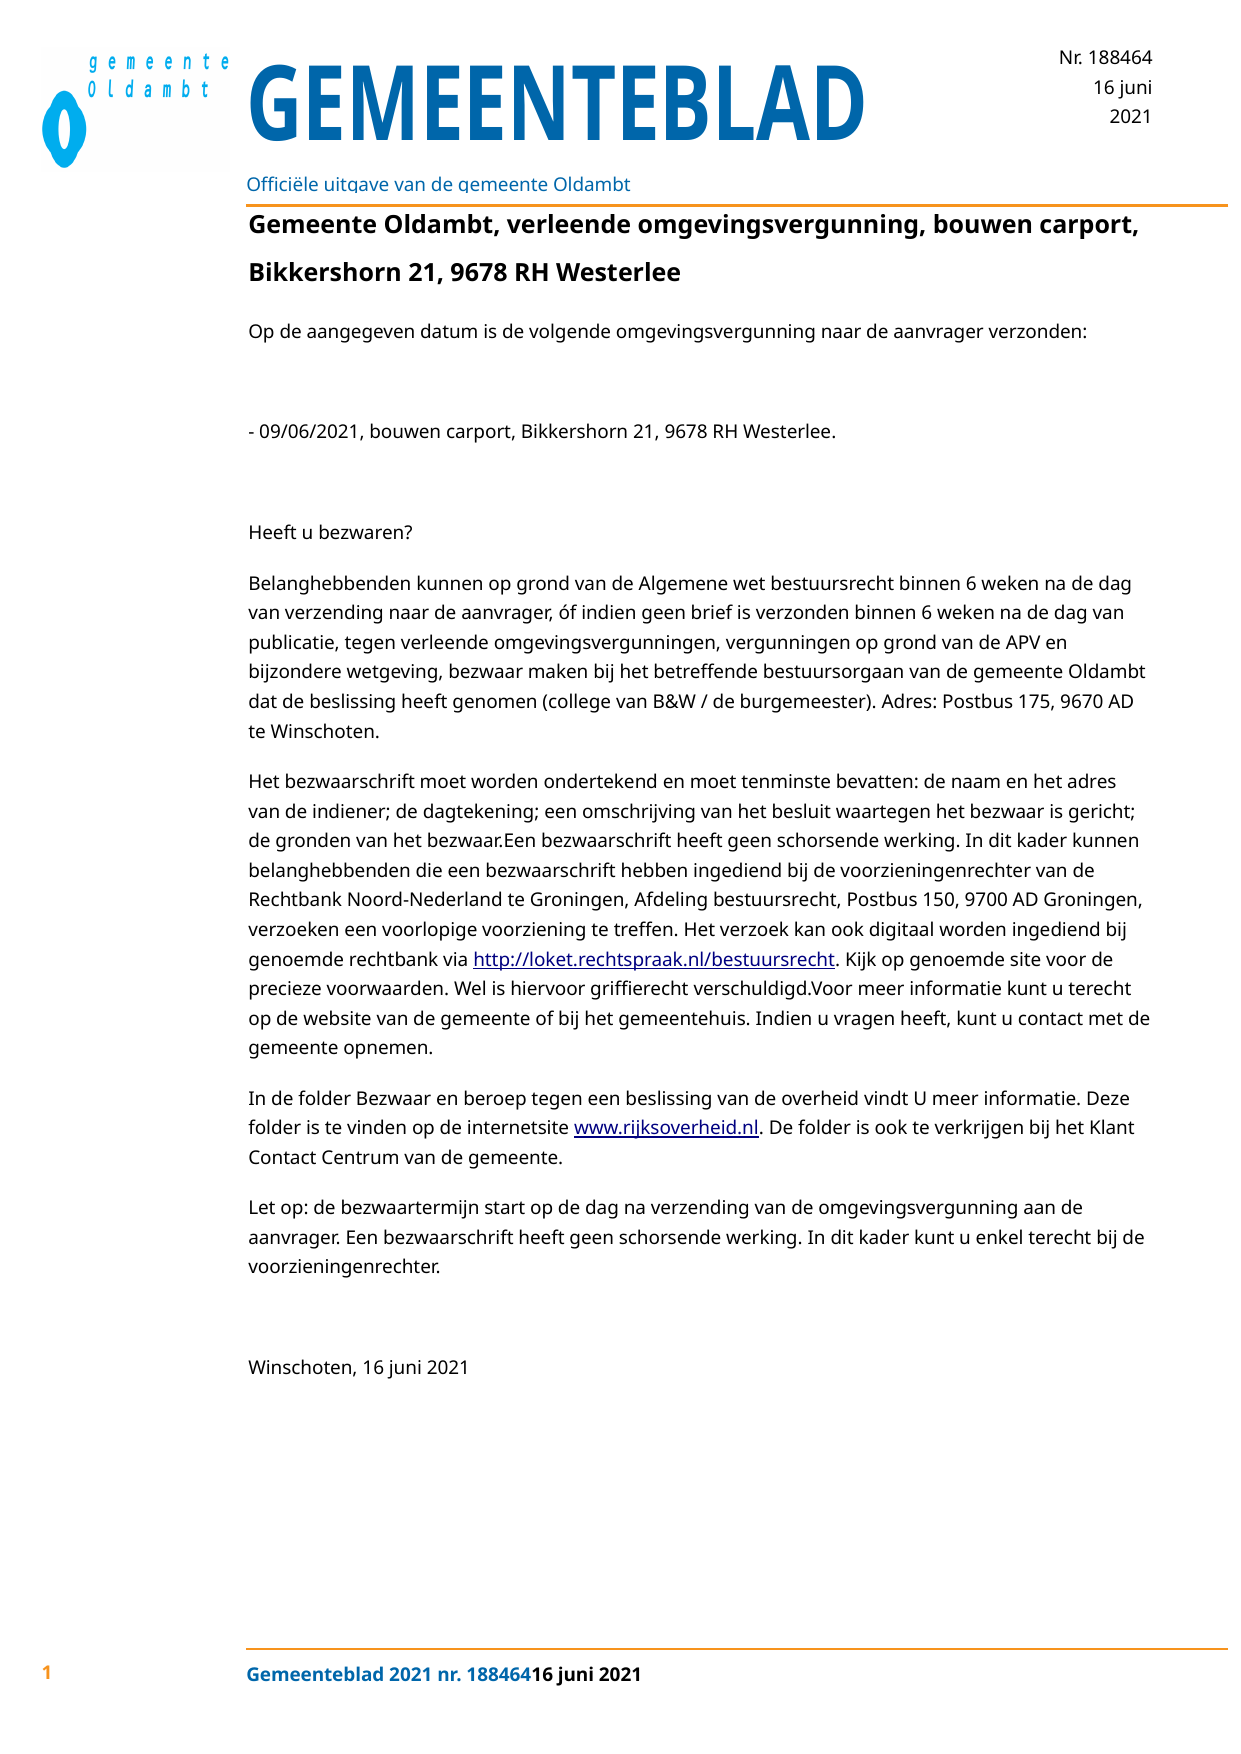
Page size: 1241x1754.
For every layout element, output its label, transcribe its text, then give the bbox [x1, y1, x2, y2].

text Het bezwaarschrift moet worden ondertekend en moet tenminste bevatten: de naam en het adres van de indiener; de dagtekening; een omschrijving van het besluit waartegen het bezwaar is gericht; de gronden van het bezwaar.Een bezwaarschrift heeft geen schorsende werking. In dit kader kunnen belanghebbenden die een bezwaarschrift hebben ingediend bij de voorzieningenrechter van de Rechtbank Noord-Nederland te Groningen, Afdeling bestuursrecht, Postbus 150, 9700 AD Groningen, verzoeken een voorlopige voorziening te treffen. Het verzoek kan ook digitaal worden ingediend bij genoemde rechtbank via http://loket.rechtspraak.nl/bestuursrecht. Kijk op genoemde site voor de precieze voorwaarden. Wel is hiervoor griffierecht verschuldigd.Voor meer informatie kunt u terecht op de website van de gemeente of bij het gemeentehuis. Indien u vragen heeft, kunt u contact met de gemeente opnemen. [248, 768, 1152, 1060]
text - 09/06/2021, bouwen carport, Bikkershorn 21, 9678 RH Westerlee. [248, 419, 1152, 444]
text Belanghebbenden kunnen op grond van de Algemene wet bestuursrecht binnen 6 weken na de dag van verzending naar de aanvrager, óf indien geen brief is verzonden binnen 6 weken na de dag van publicatie, tegen verleende omgevingsvergunningen, vergunningen op grond van de APV en bijzondere wetgeving, bezwaar maken bij het betreffende bestuursorgaan van de gemeente Oldambt dat de beslissing heeft genomen (college van B&W / de burgemeester). Adres: Postbus 175, 9670 AD te Winschoten. [248, 570, 1152, 744]
text In de folder Bezwaar en beroep tegen een beslissing van de overheid vindt U meer informatie. Deze folder is te vinden op de internetsite www.rijksoverheid.nl. De folder is ook te verkrijgen bij het Klant Contact Centrum van de gemeente. [248, 1085, 1152, 1170]
text Let op: de bezwaartermijn start op de dag na verzending van de omgevingsvergunning aan de aanvrager. Een bezwaarschrift heeft geen schorsende werking. In dit kader kunt u enkel terecht bij de voorzieningenrechter. [248, 1194, 1152, 1279]
text Winschoten, 16 juni 2021 [248, 1354, 1152, 1380]
text Heeft u bezwaren? [248, 519, 1152, 545]
text Gemeente Oldambt, verleende omgevingsvergunning, bouwen carport, Bikkershorn 21, 9678 RH Westerlee [248, 207, 1152, 288]
picture [41, 47, 231, 172]
text Op de aangegeven datum is de volgende omgevingsvergunning naar de aanvrager verzonden: [248, 318, 1152, 344]
